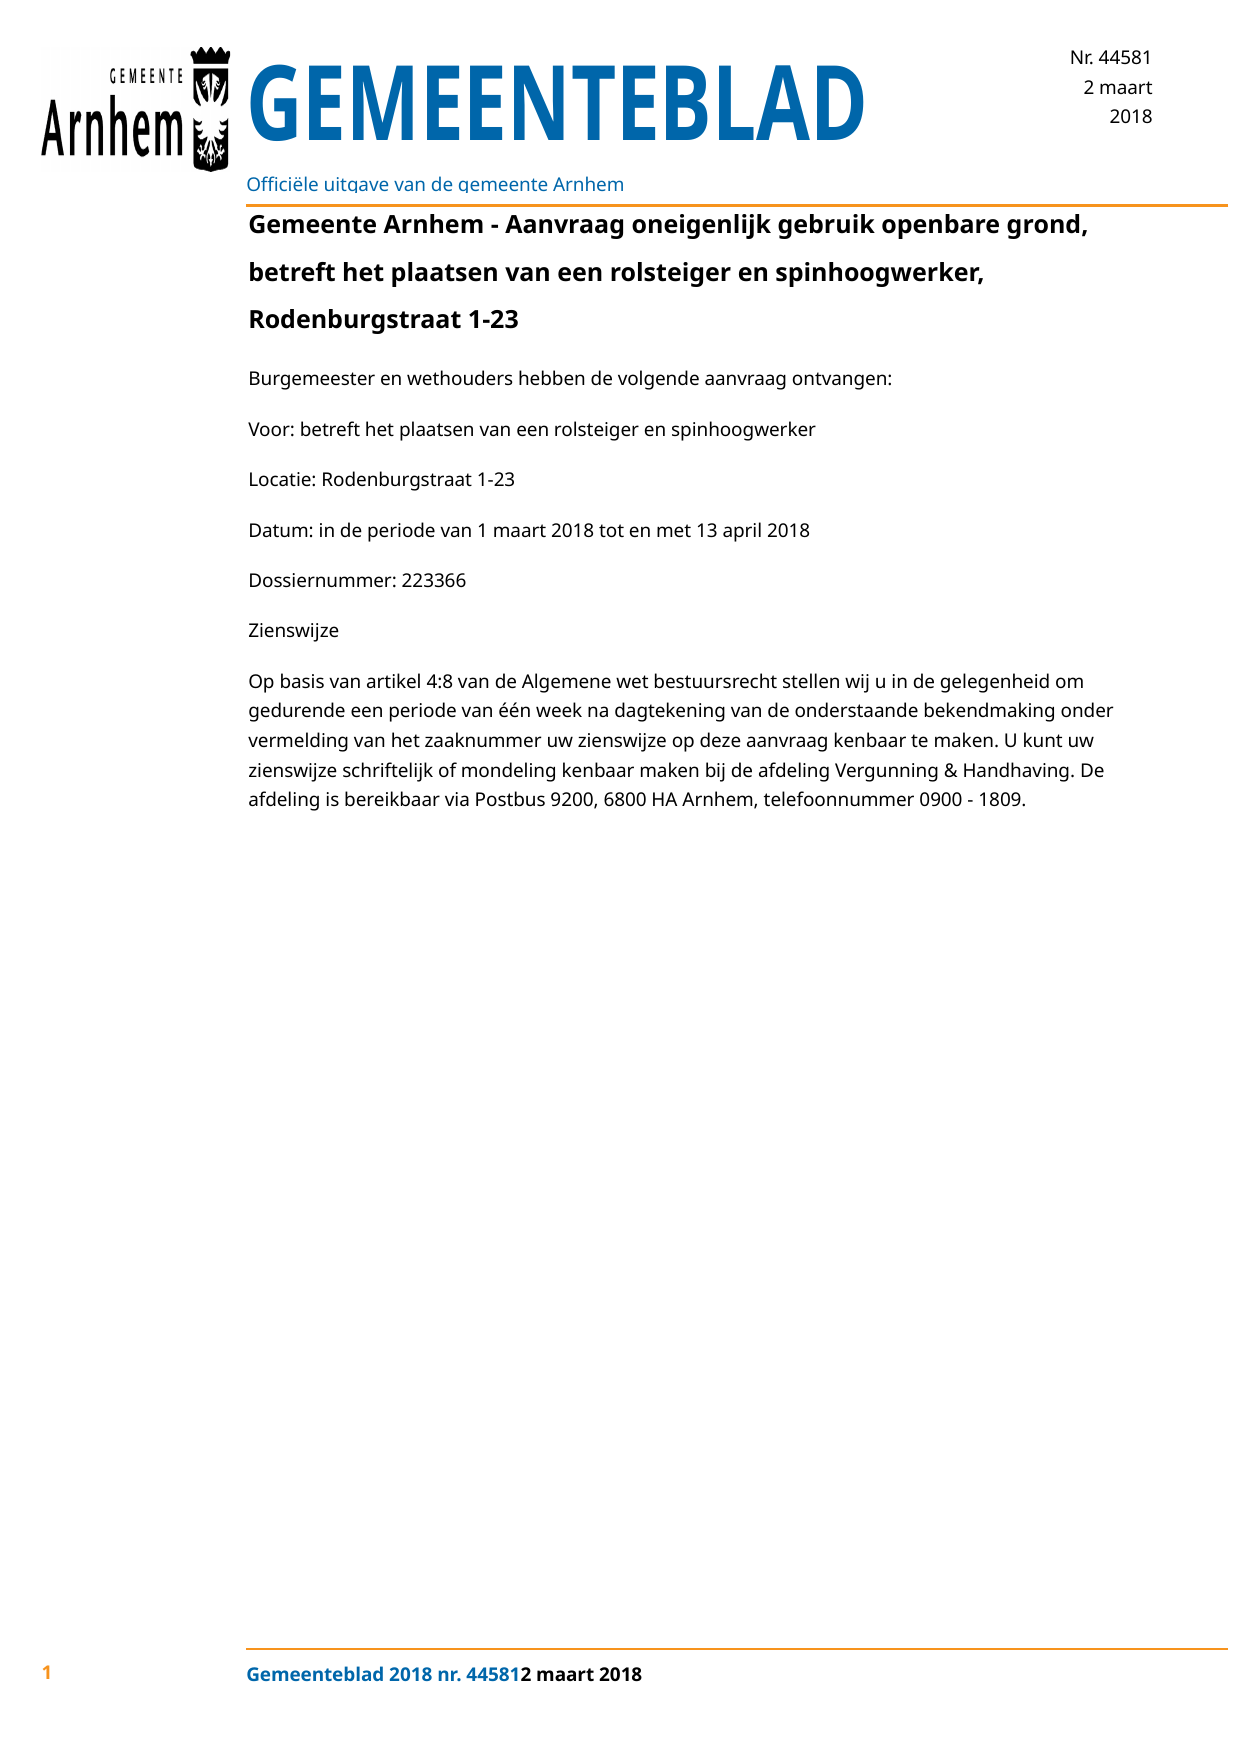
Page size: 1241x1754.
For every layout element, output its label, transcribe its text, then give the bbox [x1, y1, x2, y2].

picture [41, 47, 231, 172]
text Burgemeester en wethouders hebben de volgende aanvraag ontvangen: [248, 366, 1152, 391]
text Locatie: Rodenburgstraat 1-23 [248, 466, 1152, 492]
text Op basis van artikel 4:8 van de Algemene wet bestuursrecht stellen wij u in de gelegenheid om gedurende een periode van één week na dagtekening van de onderstaande bekendmaking onder vermelding van het zaaknummer uw zienswijze op deze aanvraag kenbaar te maken. U kunt uw zienswijze schriftelijk of mondeling kenbaar maken bij de afdeling Vergunning & Handhaving. De afdeling is bereikbaar via Postbus 9200, 6800 HA Arnhem, telefoonnummer 0900 - 1809. [248, 668, 1152, 812]
text Gemeente Arnhem - Aanvraag oneigenlijk gebruik openbare grond, betreft het plaatsen van een rolsteiger en spinhoogwerker, Rodenburgstraat 1-23 [248, 207, 1152, 336]
text Dossiernummer: 223366 [248, 567, 1152, 593]
text Zienswijze [248, 618, 1152, 643]
text Voor: betreft het plaatsen van een rolsteiger en spinhoogwerker [248, 416, 1152, 442]
text Datum: in de periode van 1 maart 2018 tot en met 13 april 2018 [248, 517, 1152, 542]
